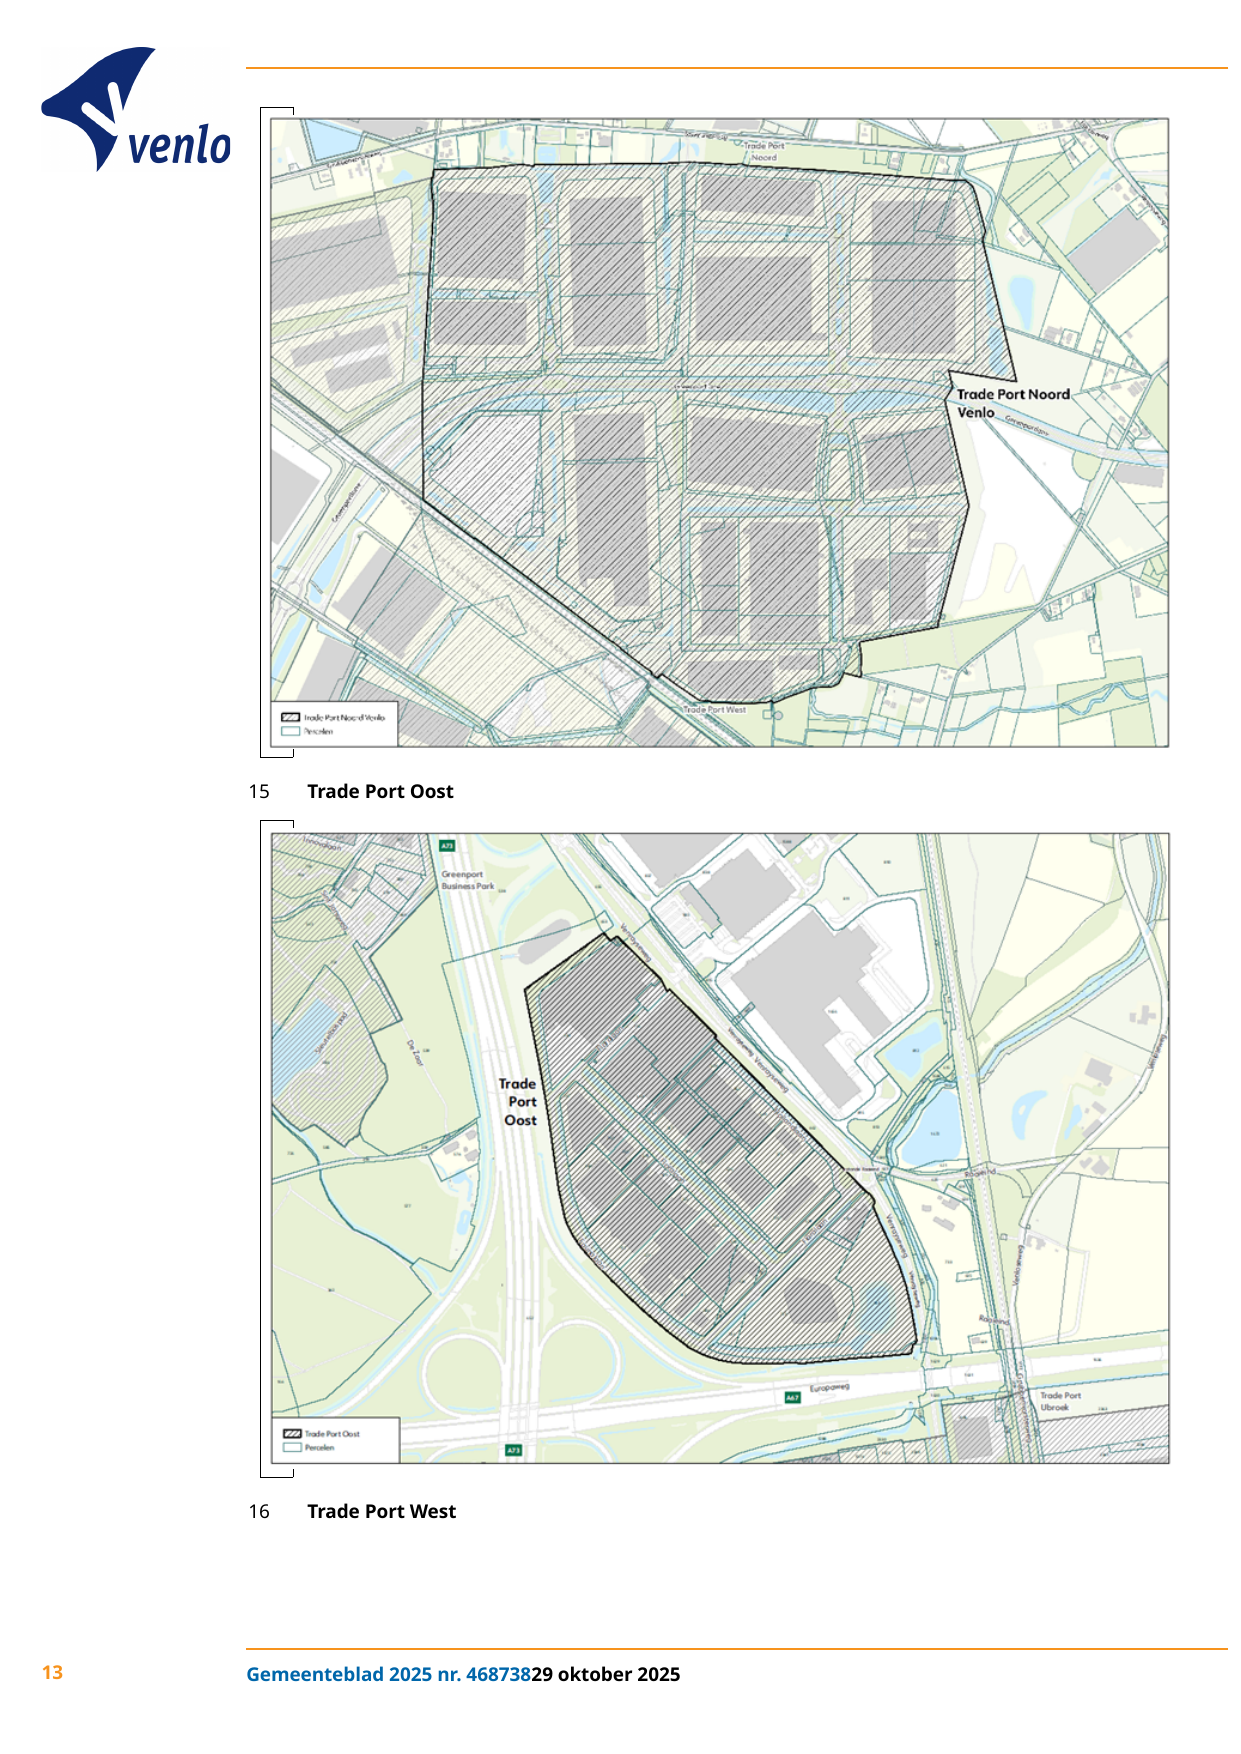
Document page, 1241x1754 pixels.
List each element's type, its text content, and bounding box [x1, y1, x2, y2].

list Trade Port Oost [248, 778, 1152, 804]
picture [268, 115, 1173, 749]
list Trade Port West [248, 1498, 1152, 1524]
picture [41, 47, 231, 172]
picture [268, 828, 1173, 1469]
